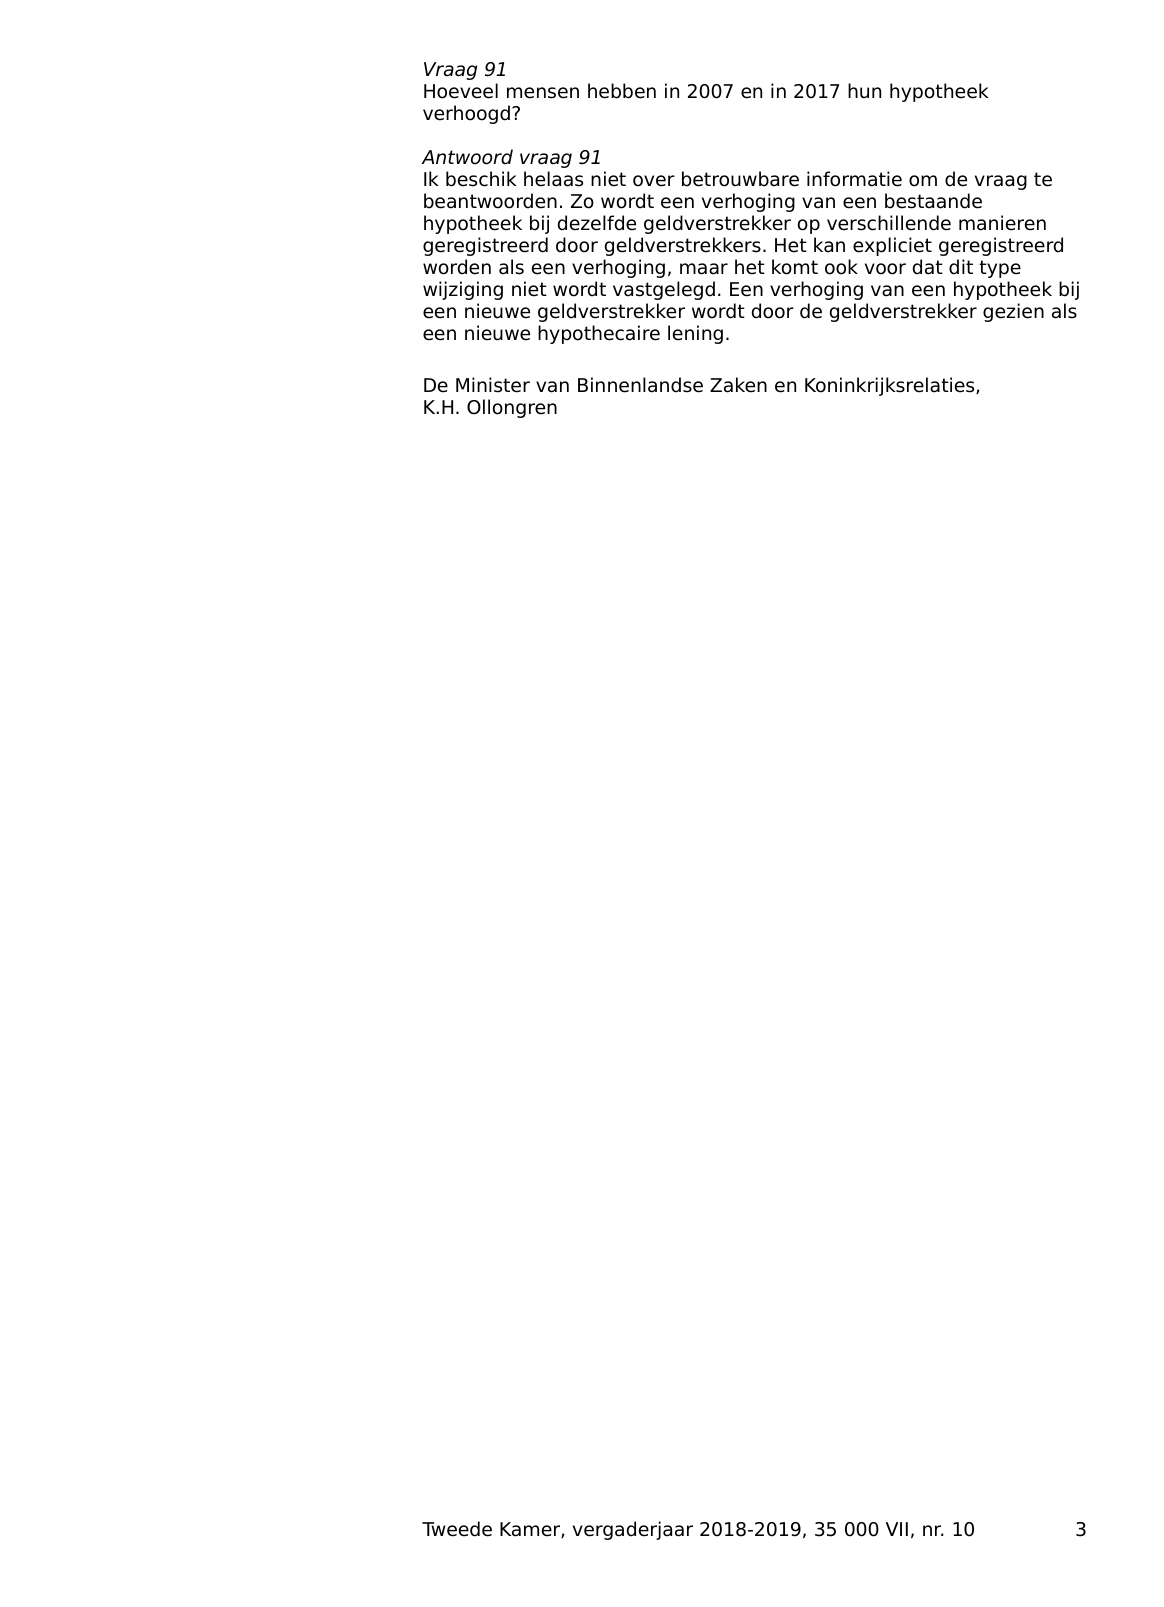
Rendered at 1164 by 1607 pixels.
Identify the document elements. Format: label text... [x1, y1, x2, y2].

text De Minister van Binnenlandse Zaken en Koninkrijksrelaties, K.H. Ollongren [422, 375, 1087, 419]
text Vraag 91 [422, 59, 1087, 81]
text Ik beschik helaas niet over betrouwbare informatie om de vraag te beantwoorden. Zo wordt een verhoging van een bestaande hypotheek bij dezelfde geldverstrekker op verschillende manieren geregistreerd door geldverstrekkers. Het kan expliciet geregistreerd worden als een verhoging, maar het komt ook voor dat dit type wijziging niet wordt vastgelegd. Een verhoging van een hypotheek bij een nieuwe geldverstrekker wordt door de geldverstrekker gezien als een nieuwe hypothecaire lening. [422, 169, 1087, 345]
text Antwoord vraag 91 [422, 147, 1087, 169]
text Hoeveel mensen hebben in 2007 en in 2017 hun hypotheek verhoogd? [422, 81, 1087, 125]
